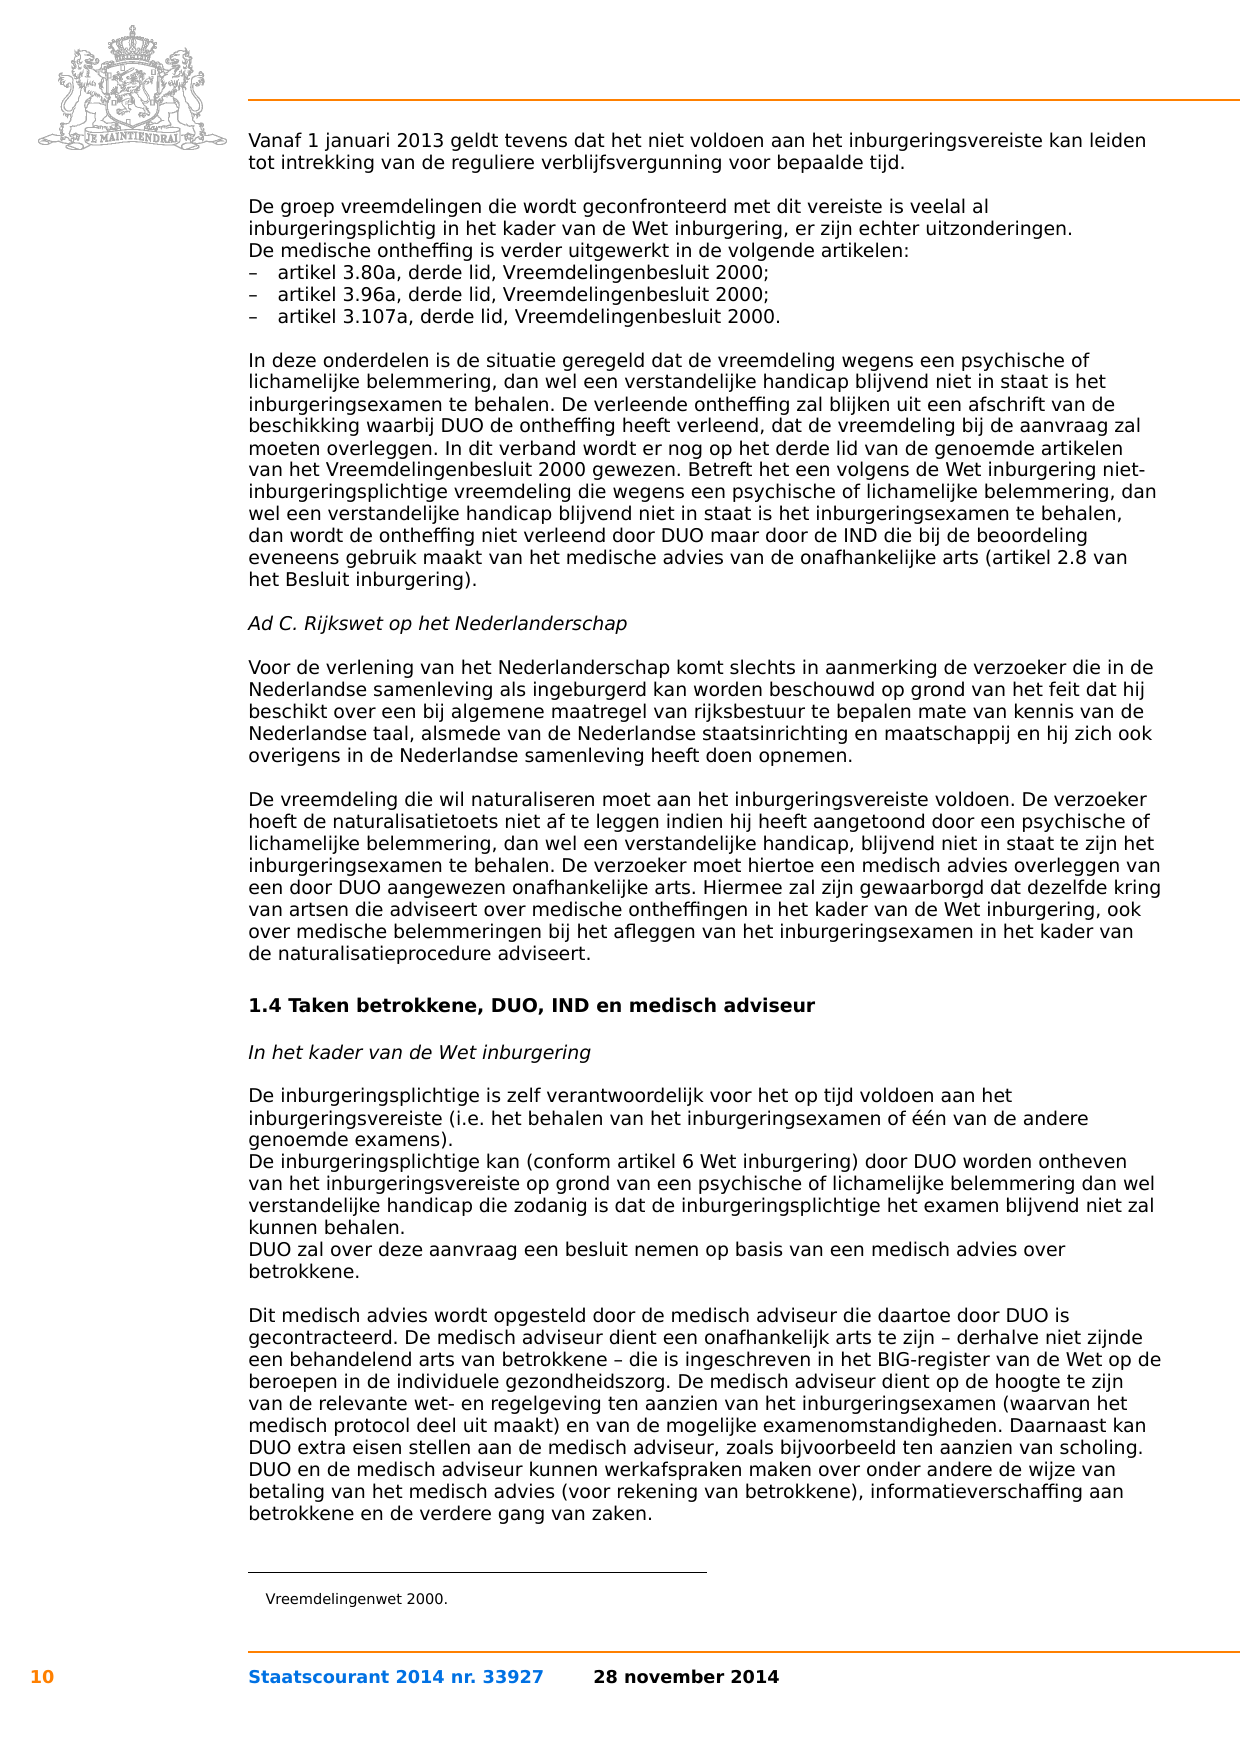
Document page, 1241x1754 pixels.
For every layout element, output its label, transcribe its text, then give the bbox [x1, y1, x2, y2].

picture [38, 25, 227, 150]
text De medische ontheffing is verder uitgewerkt in de volgende artikelen: [248, 240, 1163, 262]
text Vanaf 1 januari 2013 geldt tevens dat het niet voldoen aan het inburgeringsvereiste kan leiden tot intrekking van de reguliere verblijfsvergunning voor bepaalde tijd. [248, 130, 1163, 174]
text – artikel 3.107a, derde lid, Vreemdelingenbesluit 2000. [248, 306, 1163, 328]
text De groep vreemdelingen die wordt geconfronteerd met dit vereiste is veelal al inburgeringsplichtig in het kader van de Wet inburgering, er zijn echter uitzonderingen. [248, 196, 1163, 240]
text – artikel 3.80a, derde lid, Vreemdelingenbesluit 2000; [248, 262, 1163, 284]
text De inburgeringsplichtige kan (conform artikel 6 Wet inburgering) door DUO worden ontheven van het inburgeringsvereiste op grond van een psychische of lichamelijke belemmering dan wel verstandelijke handicap die zodanig is dat de inburgeringsplichtige het examen blijvend niet zal kunnen behalen. [248, 1151, 1163, 1239]
text DUO zal over deze aanvraag een besluit nemen op basis van een medisch advies over betrokkene. [248, 1239, 1163, 1283]
subtitle In het kader van de Wet inburgering [248, 1042, 1163, 1063]
text De inburgeringsplichtige is zelf verantwoordelijk voor het op tijd voldoen aan het inburgeringsvereiste (i.e. het behalen van het inburgeringsexamen of één van de andere genoemde examens). [248, 1085, 1163, 1151]
text Vreemdelingenwet 2000. [248, 1591, 1163, 1608]
subtitle Ad C. Rijkswet op het Nederlanderschap [248, 613, 1163, 635]
text Voor de verlening van het Nederlanderschap komt slechts in aanmerking de verzoeker die in de Nederlandse samenleving als ingeburgerd kan worden beschouwd op grond van het feit dat hij beschikt over een bij algemene maatregel van rijksbestuur te bepalen mate van kennis van de Nederlandse taal, alsmede van de Nederlandse staatsinrichting en maatschappij en hij zich ook overigens in de Nederlandse samenleving heeft doen opnemen. [248, 657, 1163, 767]
text De vreemdeling die wil naturaliseren moet aan het inburgeringsvereiste voldoen. De verzoeker hoeft de naturalisatietoets niet af te leggen indien hij heeft aangetoond door een psychische of lichamelijke belemmering, dan wel een verstandelijke handicap, blijvend niet in staat te zijn het inburgeringsexamen te behalen. De verzoeker moet hiertoe een medisch advies overleggen van een door DUO aangewezen onafhankelijke arts. Hiermee zal zijn gewaarborgd dat dezelfde kring van artsen die adviseert over medische ontheffingen in het kader van de Wet inburgering, ook over medische belemmeringen bij het afleggen van het inburgeringsexamen in het kader van de naturalisatieprocedure adviseert. [248, 789, 1163, 964]
subtitle 1.4 Taken betrokkene, DUO, IND en medisch adviseur [248, 994, 1163, 1017]
text – artikel 3.96a, derde lid, Vreemdelingenbesluit 2000; [248, 284, 1163, 306]
text In deze onderdelen is de situatie geregeld dat de vreemdeling wegens een psychische of lichamelijke belemmering, dan wel een verstandelijke handicap blijvend niet in staat is het inburgeringsexamen te behalen. De verleende ontheffing zal blijken uit een afschrift van de beschikking waarbij DUO de ontheffing heeft verleend, dat de vreemdeling bij de aanvraag zal moeten overleggen. In dit verband wordt er nog op het derde lid van de genoemde artikelen van het Vreemdelingenbesluit 2000 gewezen. Betreft het een volgens de Wet inburgering niet-inburgeringsplichtige vreemdeling die wegens een psychische of lichamelijke belemmering, dan wel een verstandelijke handicap blijvend niet in staat is het inburgeringsexamen te behalen, dan wordt de ontheffing niet verleend door DUO maar door de IND die bij de beoordeling eveneens gebruik maakt van het medische advies van de onafhankelijke arts (artikel 2.8 van het Besluit inburgering). [248, 349, 1163, 591]
text Dit medisch advies wordt opgesteld door de medisch adviseur die daartoe door DUO is gecontracteerd. De medisch adviseur dient een onafhankelijk arts te zijn – derhalve niet zijnde een behandelend arts van betrokkene – die is ingeschreven in het BIG-register van de Wet op de beroepen in de individuele gezondheidszorg. De medisch adviseur dient op de hoogte te zijn van de relevante wet- en regelgeving ten aanzien van het inburgeringsexamen (waarvan het medisch protocol deel uit maakt) en van de mogelijke examenomstandigheden. Daarnaast kan DUO extra eisen stellen aan de medisch adviseur, zoals bijvoorbeeld ten aanzien van scholing. DUO en de medisch adviseur kunnen werkafspraken maken over onder andere de wijze van betaling van het medisch advies (voor rekening van betrokkene), informatieverschaffing aan betrokkene en de verdere gang van zaken. [248, 1305, 1163, 1525]
